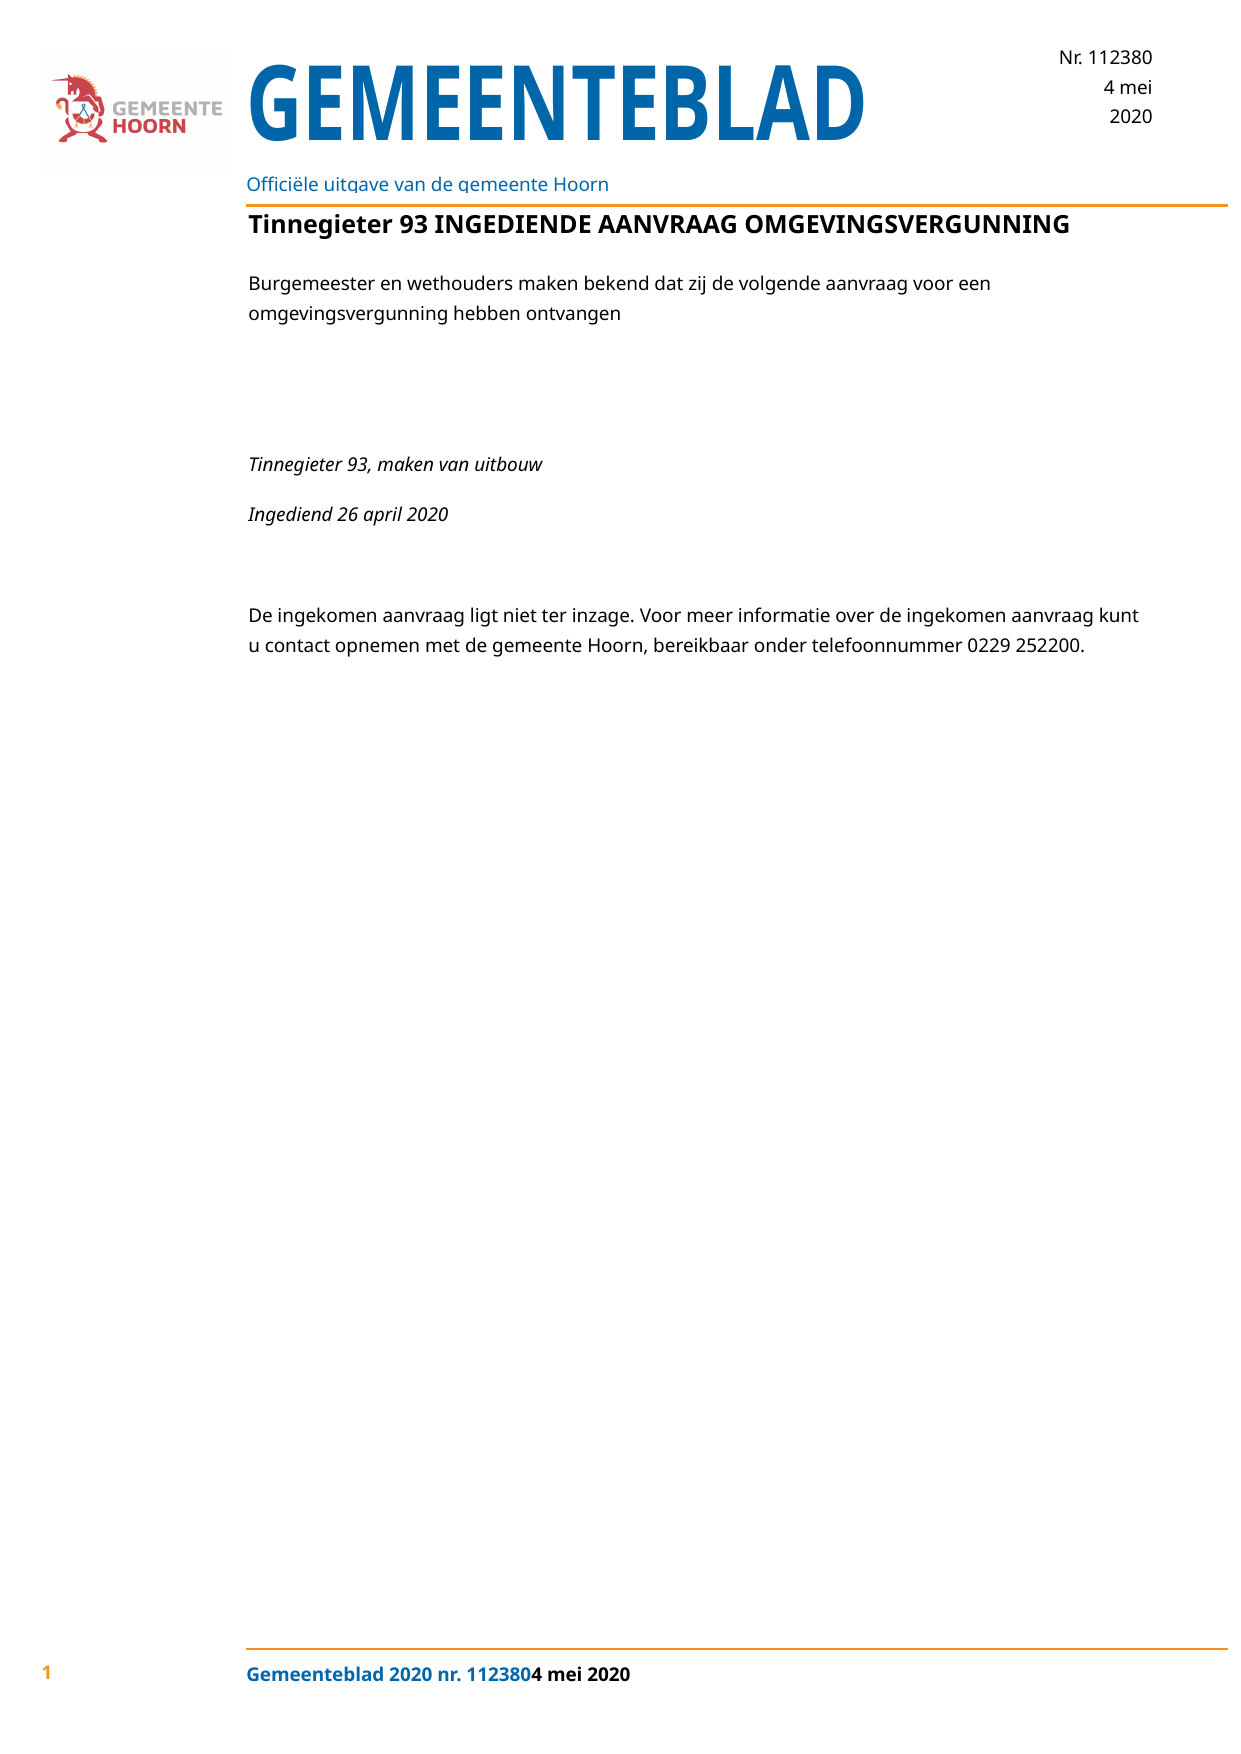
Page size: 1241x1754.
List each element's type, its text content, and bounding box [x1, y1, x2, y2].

text Tinnegieter 93 INGEDIENDE AANVRAAG OMGEVINGSVERGUNNING [248, 207, 1152, 241]
text Burgemeester en wethouders maken bekend dat zij de volgende aanvraag voor een omgevingsvergunning hebben ontvangen [248, 270, 1152, 326]
text Ingediend 26 april 2020 [248, 502, 1152, 527]
text Tinnegieter 93, maken van uitbouw [248, 451, 1152, 477]
picture [41, 47, 231, 172]
text De ingekomen aanvraag ligt niet ter inzage. Voor meer informatie over de ingekomen aanvraag kunt u contact opnemen met de gemeente Hoorn, bereikbaar onder telefoonnummer 0229 252200. [248, 602, 1152, 658]
